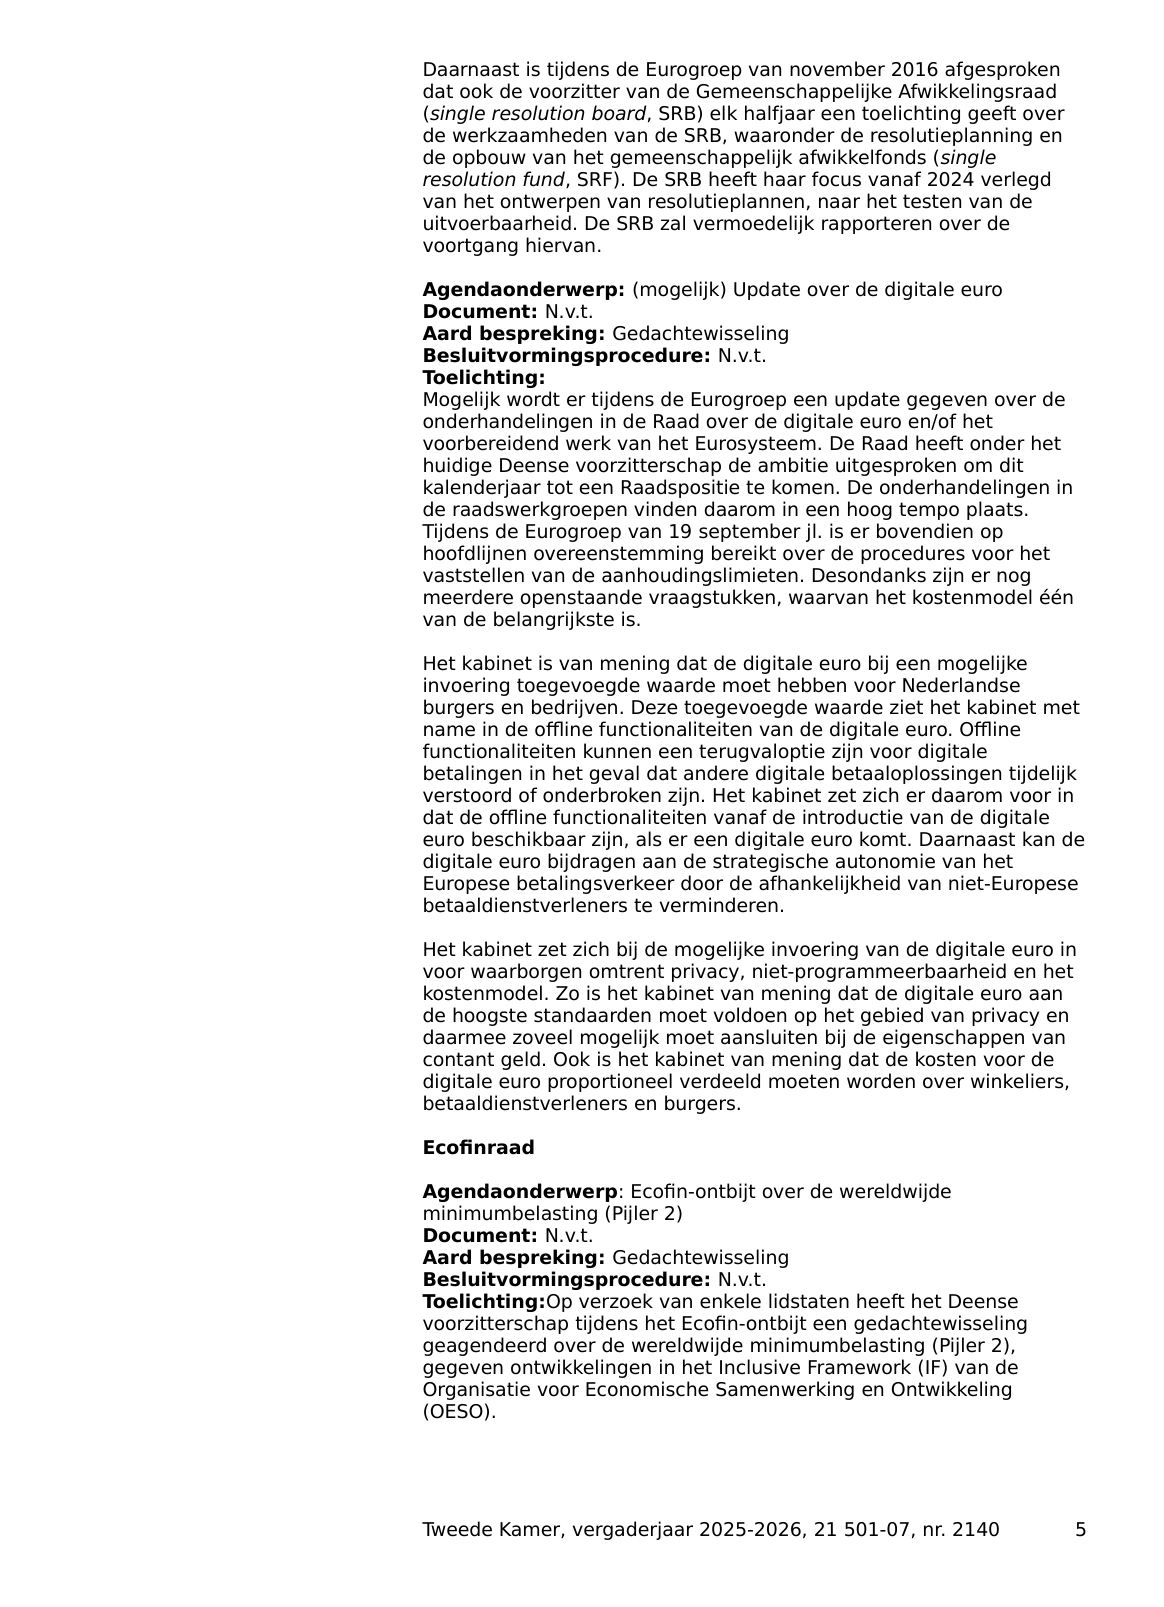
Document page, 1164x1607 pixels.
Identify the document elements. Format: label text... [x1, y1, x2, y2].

text Agendaonderwerp: Ecofin-ontbijt over de wereldwijde minimumbelasting (Pijler 2) [422, 1181, 1087, 1225]
subtitle Ecofinraad [422, 1137, 1087, 1159]
text Het kabinet zet zich bij de mogelijke invoering van de digitale euro in voor waarborgen omtrent privacy, niet-programmeerbaarheid en het kostenmodel. Zo is het kabinet van mening dat de digitale euro aan de hoogste standaarden moet voldoen op het gebied van privacy en daarmee zoveel mogelijk moet aansluiten bij de eigenschappen van contant geld. Ook is het kabinet van mening dat de kosten voor de digitale euro proportioneel verdeeld moeten worden over winkeliers, betaaldienstverleners en burgers. [422, 939, 1087, 1115]
text Toelichting: [422, 367, 1087, 389]
text Daarnaast is tijdens de Eurogroep van november 2016 afgesproken dat ook de voorzitter van de Gemeenschappelijke Afwikkelingsraad (single resolution board, SRB) elk halfjaar een toelichting geeft over de werkzaamheden van de SRB, waaronder de resolutieplanning en de opbouw van het gemeenschappelijk afwikkelfonds (single resolution fund, SRF). De SRB heeft haar focus vanaf 2024 verlegd van het ontwerpen van resolutieplannen, naar het testen van de uitvoerbaarheid. De SRB zal vermoedelijk rapporteren over de voortgang hiervan. [422, 59, 1087, 257]
text Aard bespreking: Gedachtewisseling [422, 1247, 1087, 1269]
text Besluitvormingsprocedure: N.v.t. [422, 345, 1087, 367]
text Agendaonderwerp: (mogelijk) Update over de digitale euro [422, 279, 1087, 301]
text Aard bespreking: Gedachtewisseling [422, 323, 1087, 345]
text Mogelijk wordt er tijdens de Eurogroep een update gegeven over de onderhandelingen in de Raad over de digitale euro en/of het voorbereidend werk van het Eurosysteem. De Raad heeft onder het huidige Deense voorzitterschap de ambitie uitgesproken om dit kalenderjaar tot een Raadspositie te komen. De onderhandelingen in de raadswerkgroepen vinden daarom in een hoog tempo plaats. Tijdens de Eurogroep van 19 september jl. is er bovendien op hoofdlijnen overeenstemming bereikt over de procedures voor het vaststellen van de aanhoudingslimieten. Desondanks zijn er nog meerdere openstaande vraagstukken, waarvan het kostenmodel één van de belangrijkste is. [422, 389, 1087, 631]
text Het kabinet is van mening dat de digitale euro bij een mogelijke invoering toegevoegde waarde moet hebben voor Nederlandse burgers en bedrijven. Deze toegevoegde waarde ziet het kabinet met name in de offline functionaliteiten van de digitale euro. Offline functionaliteiten kunnen een terugvaloptie zijn voor digitale betalingen in het geval dat andere digitale betaaloplossingen tijdelijk verstoord of onderbroken zijn. Het kabinet zet zich er daarom voor in dat de offline functionaliteiten vanaf de introductie van de digitale euro beschikbaar zijn, als er een digitale euro komt. Daarnaast kan de digitale euro bijdragen aan de strategische autonomie van het Europese betalingsverkeer door de afhankelijkheid van niet-Europese betaaldienstverleners te verminderen. [422, 653, 1087, 917]
text Document: N.v.t. [422, 301, 1087, 323]
text Besluitvormingsprocedure: N.v.t. [422, 1269, 1087, 1291]
text Document: N.v.t. [422, 1225, 1087, 1247]
text Toelichting:Op verzoek van enkele lidstaten heeft het Deense voorzitterschap tijdens het Ecofin-ontbijt een gedachtewisseling geagendeerd over de wereldwijde minimumbelasting (Pijler 2), gegeven ontwikkelingen in het Inclusive Framework (IF) van de Organisatie voor Economische Samenwerking en Ontwikkeling (OESO). [422, 1291, 1087, 1423]
